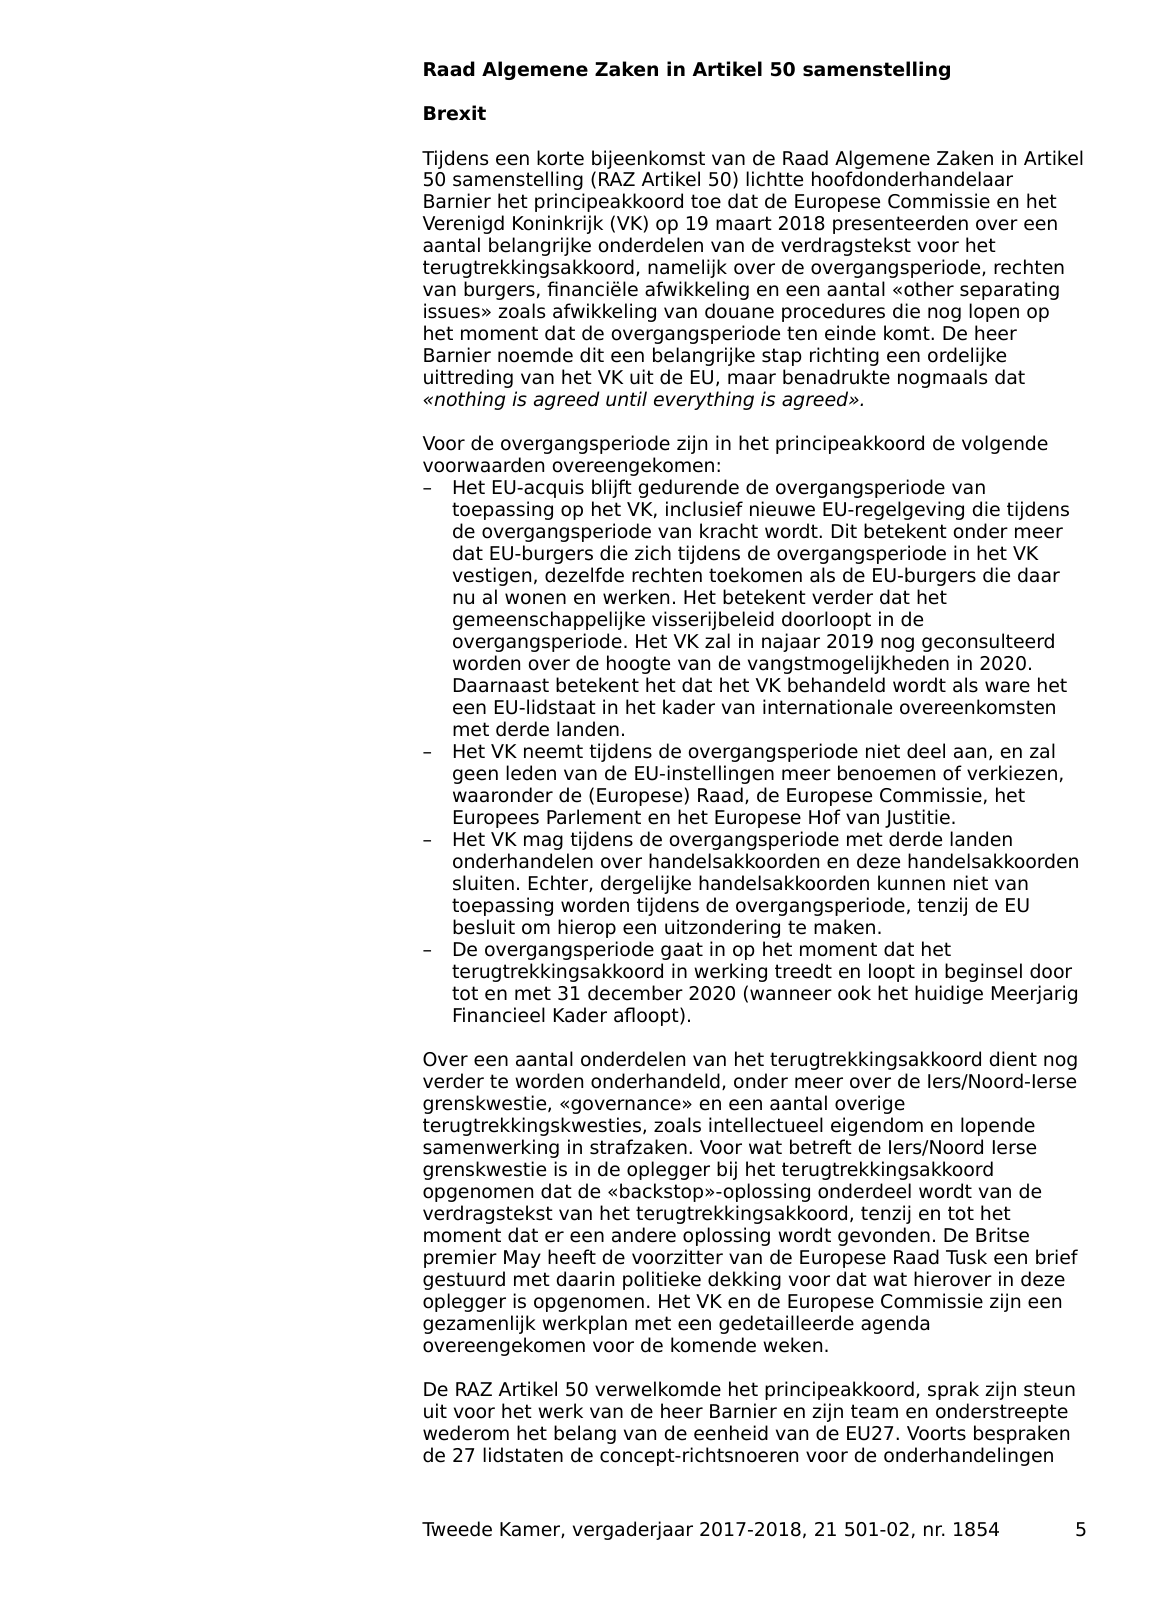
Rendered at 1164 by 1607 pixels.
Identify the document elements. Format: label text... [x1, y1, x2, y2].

text – Het EU-acquis blijft gedurende de overgangsperiode van toepassing op het VK, inclusief nieuwe EU-regelgeving die tijdens de overgangsperiode van kracht wordt. Dit betekent onder meer dat EU-burgers die zich tijdens de overgangsperiode in het VK vestigen, dezelfde rechten toekomen als de EU-burgers die daar nu al wonen en werken. Het betekent verder dat het gemeenschappelijke visserijbeleid doorloopt in de overgangsperiode. Het VK zal in najaar 2019 nog geconsulteerd worden over de hoogte van de vangstmogelijkheden in 2020. Daarnaast betekent het dat het VK behandeld wordt als ware het een EU-lidstaat in het kader van internationale overeenkomsten met derde landen. [422, 477, 1087, 741]
text – Het VK neemt tijdens de overgangsperiode niet deel aan, en zal geen leden van de EU-instellingen meer benoemen of verkiezen, waaronder de (Europese) Raad, de Europese Commissie, het Europees Parlement en het Europese Hof van Justitie. [422, 741, 1087, 829]
text De RAZ Artikel 50 verwelkomde het principeakkoord, sprak zijn steun uit voor het werk van de heer Barnier en zijn team en onderstreepte wederom het belang van de eenheid van de EU27. Voorts bespraken de 27 lidstaten de concept-richtsnoeren voor de onderhandelingen [422, 1379, 1087, 1467]
subtitle Raad Algemene Zaken in Artikel 50 samenstelling [422, 59, 1087, 81]
text Voor de overgangsperiode zijn in het principeakkoord de volgende voorwaarden overeengekomen: [422, 433, 1087, 477]
text Tijdens een korte bijeenkomst van de Raad Algemene Zaken in Artikel 50 samenstelling (RAZ Artikel 50) lichtte hoofdonderhandelaar Barnier het principeakkoord toe dat de Europese Commissie en het Verenigd Koninkrijk (VK) op 19 maart 2018 presenteerden over een aantal belangrijke onderdelen van de verdragstekst voor het terugtrekkingsakkoord, namelijk over de overgangsperiode, rechten van burgers, financiële afwikkeling en een aantal «other separating issues» zoals afwikkeling van douane procedures die nog lopen op het moment dat de overgangsperiode ten einde komt. De heer Barnier noemde dit een belangrijke stap richting een ordelijke uittreding van het VK uit de EU, maar benadrukte nogmaals dat «nothing is agreed until everything is agreed». [422, 147, 1087, 411]
text – De overgangsperiode gaat in op het moment dat het terugtrekkingsakkoord in werking treedt en loopt in beginsel door tot en met 31 december 2020 (wanneer ook het huidige Meerjarig Financieel Kader afloopt). [422, 939, 1087, 1027]
text – Het VK mag tijdens de overgangsperiode met derde landen onderhandelen over handelsakkoorden en deze handelsakkoorden sluiten. Echter, dergelijke handelsakkoorden kunnen niet van toepassing worden tijdens de overgangsperiode, tenzij de EU besluit om hierop een uitzondering te maken. [422, 829, 1087, 939]
subtitle Brexit [422, 103, 1087, 125]
text Over een aantal onderdelen van het terugtrekkingsakkoord dient nog verder te worden onderhandeld, onder meer over de Iers/Noord-Ierse grenskwestie, «governance» en een aantal overige terugtrekkingskwesties, zoals intellectueel eigendom en lopende samenwerking in strafzaken. Voor wat betreft de Iers/Noord Ierse grenskwestie is in de oplegger bij het terugtrekkingsakkoord opgenomen dat de «backstop»-oplossing onderdeel wordt van de verdragstekst van het terugtrekkingsakkoord, tenzij en tot het moment dat er een andere oplossing wordt gevonden. De Britse premier May heeft de voorzitter van de Europese Raad Tusk een brief gestuurd met daarin politieke dekking voor dat wat hierover in deze oplegger is opgenomen. Het VK en de Europese Commissie zijn een gezamenlijk werkplan met een gedetailleerde agenda overeengekomen voor de komende weken. [422, 1049, 1087, 1357]
